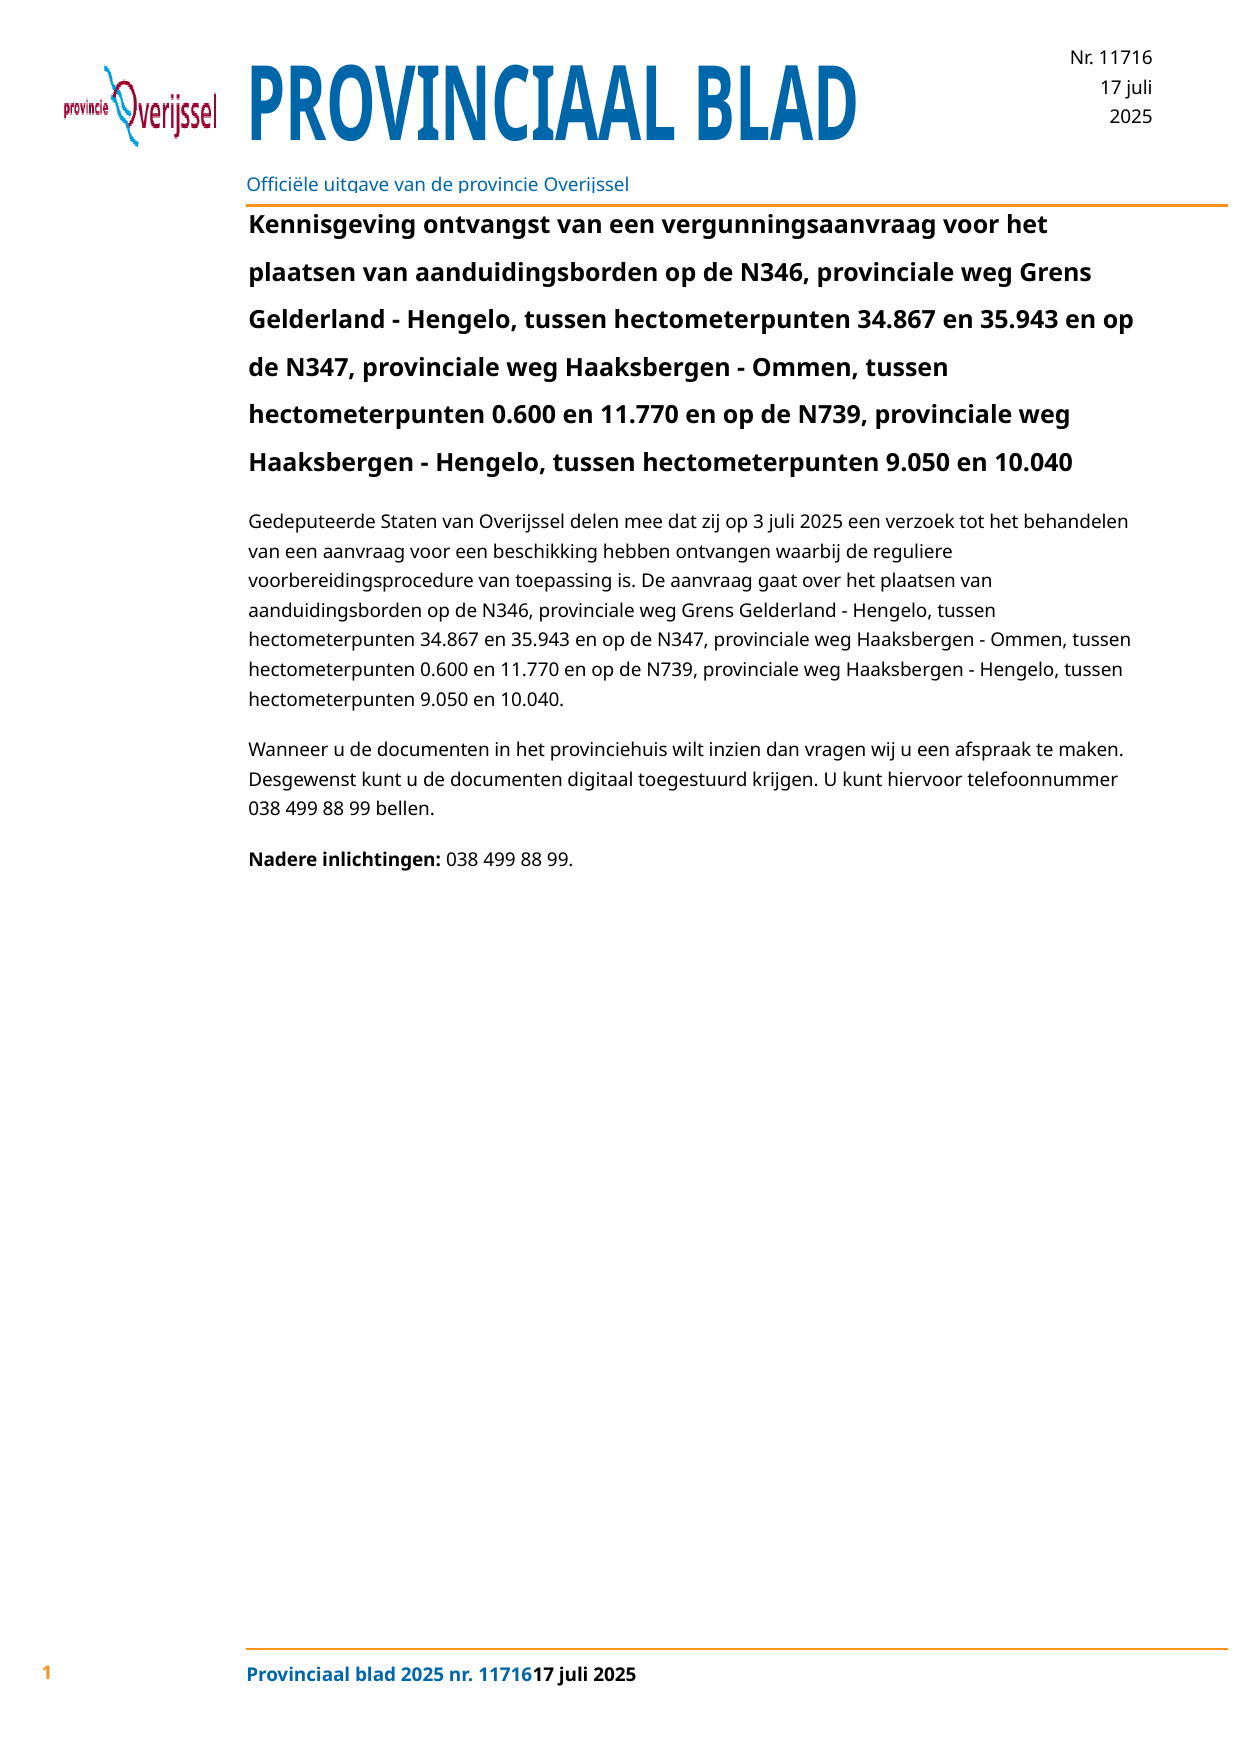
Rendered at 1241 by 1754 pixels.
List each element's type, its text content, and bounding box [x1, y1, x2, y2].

text Gedeputeerde Staten van Overijssel delen mee dat zij op 3 juli 2025 een verzoek tot het behandelen van een aanvraag voor een beschikking hebben ontvangen waarbij de reguliere voorbereidingsprocedure van toepassing is. De aanvraag gaat over het plaatsen van aanduidingsborden op de N346, provinciale weg Grens Gelderland - Hengelo, tussen hectometerpunten 34.867 en 35.943 en op de N347, provinciale weg Haaksbergen - Ommen, tussen hectometerpunten 0.600 en 11.770 en op de N739, provinciale weg Haaksbergen - Hengelo, tussen hectometerpunten 9.050 en 10.040. [248, 508, 1152, 712]
text Nadere inlichtingen: 038 499 88 99. [248, 846, 1152, 872]
text Kennisgeving ontvangst van een vergunningsaanvraag voor het plaatsen van aanduidingsborden op de N346, provinciale weg Grens Gelderland - Hengelo, tussen hectometerpunten 34.867 en 35.943 en op de N347, provinciale weg Haaksbergen - Ommen, tussen hectometerpunten 0.600 en 11.770 en op de N739, provinciale weg Haaksbergen - Hengelo, tussen hectometerpunten 9.050 en 10.040 [248, 207, 1152, 479]
text Wanneer u de documenten in het provinciehuis wilt inzien dan vragen wij u een afspraak te maken. Desgewenst kunt u de documenten digitaal toegestuurd krijgen. U kunt hiervoor telefoonnummer 038 499 88 99 bellen. [248, 736, 1152, 821]
picture [41, 47, 231, 172]
